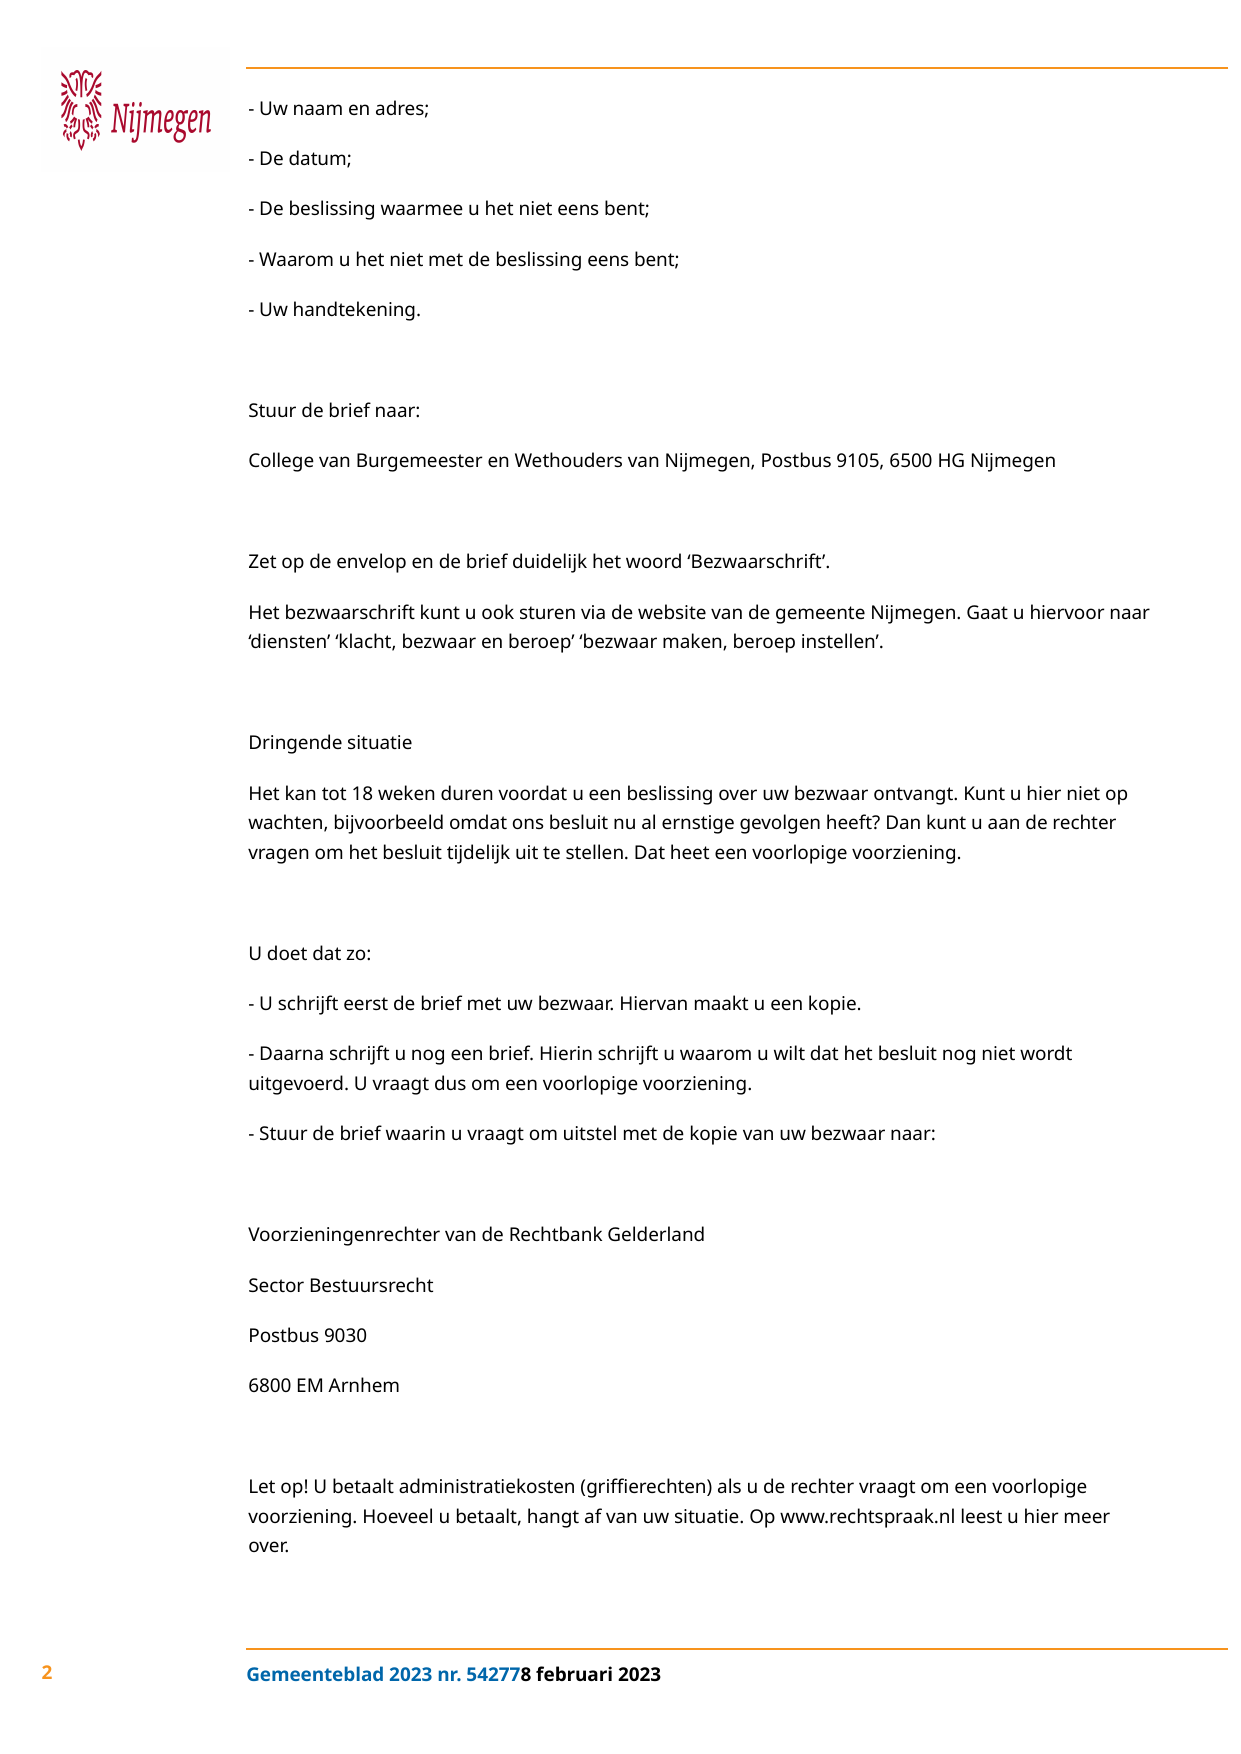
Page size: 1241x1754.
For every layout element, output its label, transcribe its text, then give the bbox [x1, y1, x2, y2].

text Dringende situatie [248, 729, 1152, 755]
text Het bezwaarschrift kunt u ook sturen via de website van de gemeente Nijmegen. Gaat u hiervoor naar ‘diensten’ ‘klacht, bezwaar en beroep’ ‘bezwaar maken, beroep instellen’. [248, 599, 1152, 654]
text Het kan tot 18 weken duren voordat u een beslissing over uw bezwaar ontvangt. Kunt u hier niet op wachten, bijvoorbeeld omdat ons besluit nu al ernstige gevolgen heeft? Dan kunt u aan de rechter vragen om het besluit tijdelijk uit te stellen. Dat heet een voorlopige voorziening. [248, 780, 1152, 865]
text - Stuur de brief waarin u vraagt om uitstel met de kopie van uw bezwaar naar: [248, 1121, 1152, 1146]
text U doet dat zo: [248, 940, 1152, 966]
picture [41, 47, 231, 172]
text - De datum; [248, 145, 1152, 171]
text Postbus 9030 [248, 1322, 1152, 1348]
text - U schrijft eerst de brief met uw bezwaar. Hiervan maakt u een kopie. [248, 990, 1152, 1016]
text - Waarom u het niet met de beslissing eens bent; [248, 246, 1152, 272]
text - Uw naam en adres; [248, 95, 1152, 121]
text College van Burgemeester en Wethouders van Nijmegen, Postbus 9105, 6500 HG Nijmegen [248, 448, 1152, 473]
text Zet op de envelop en de brief duidelijk het woord ‘Bezwaarschrift’. [248, 548, 1152, 574]
text - Uw handtekening. [248, 296, 1152, 322]
text 6800 EM Arnhem [248, 1373, 1152, 1398]
text Sector Bestuursrecht [248, 1272, 1152, 1298]
text - Daarna schrijft u nog een brief. Hierin schrijft u waarom u wilt dat het besluit nog niet wordt uitgevoerd. U vraagt dus om een voorlopige voorziening. [248, 1041, 1152, 1096]
text - De beslissing waarmee u het niet eens bent; [248, 196, 1152, 221]
text Stuur de brief naar: [248, 397, 1152, 423]
text Let op! U betaalt administratiekosten (griffierechten) als u de rechter vraagt om een voorlopige voorziening. Hoeveel u betaalt, hangt af van uw situatie. Op www.rechtspraak.nl leest u hier meer over. [248, 1473, 1152, 1558]
text Voorzieningenrechter van de Rechtbank Gelderland [248, 1221, 1152, 1247]
